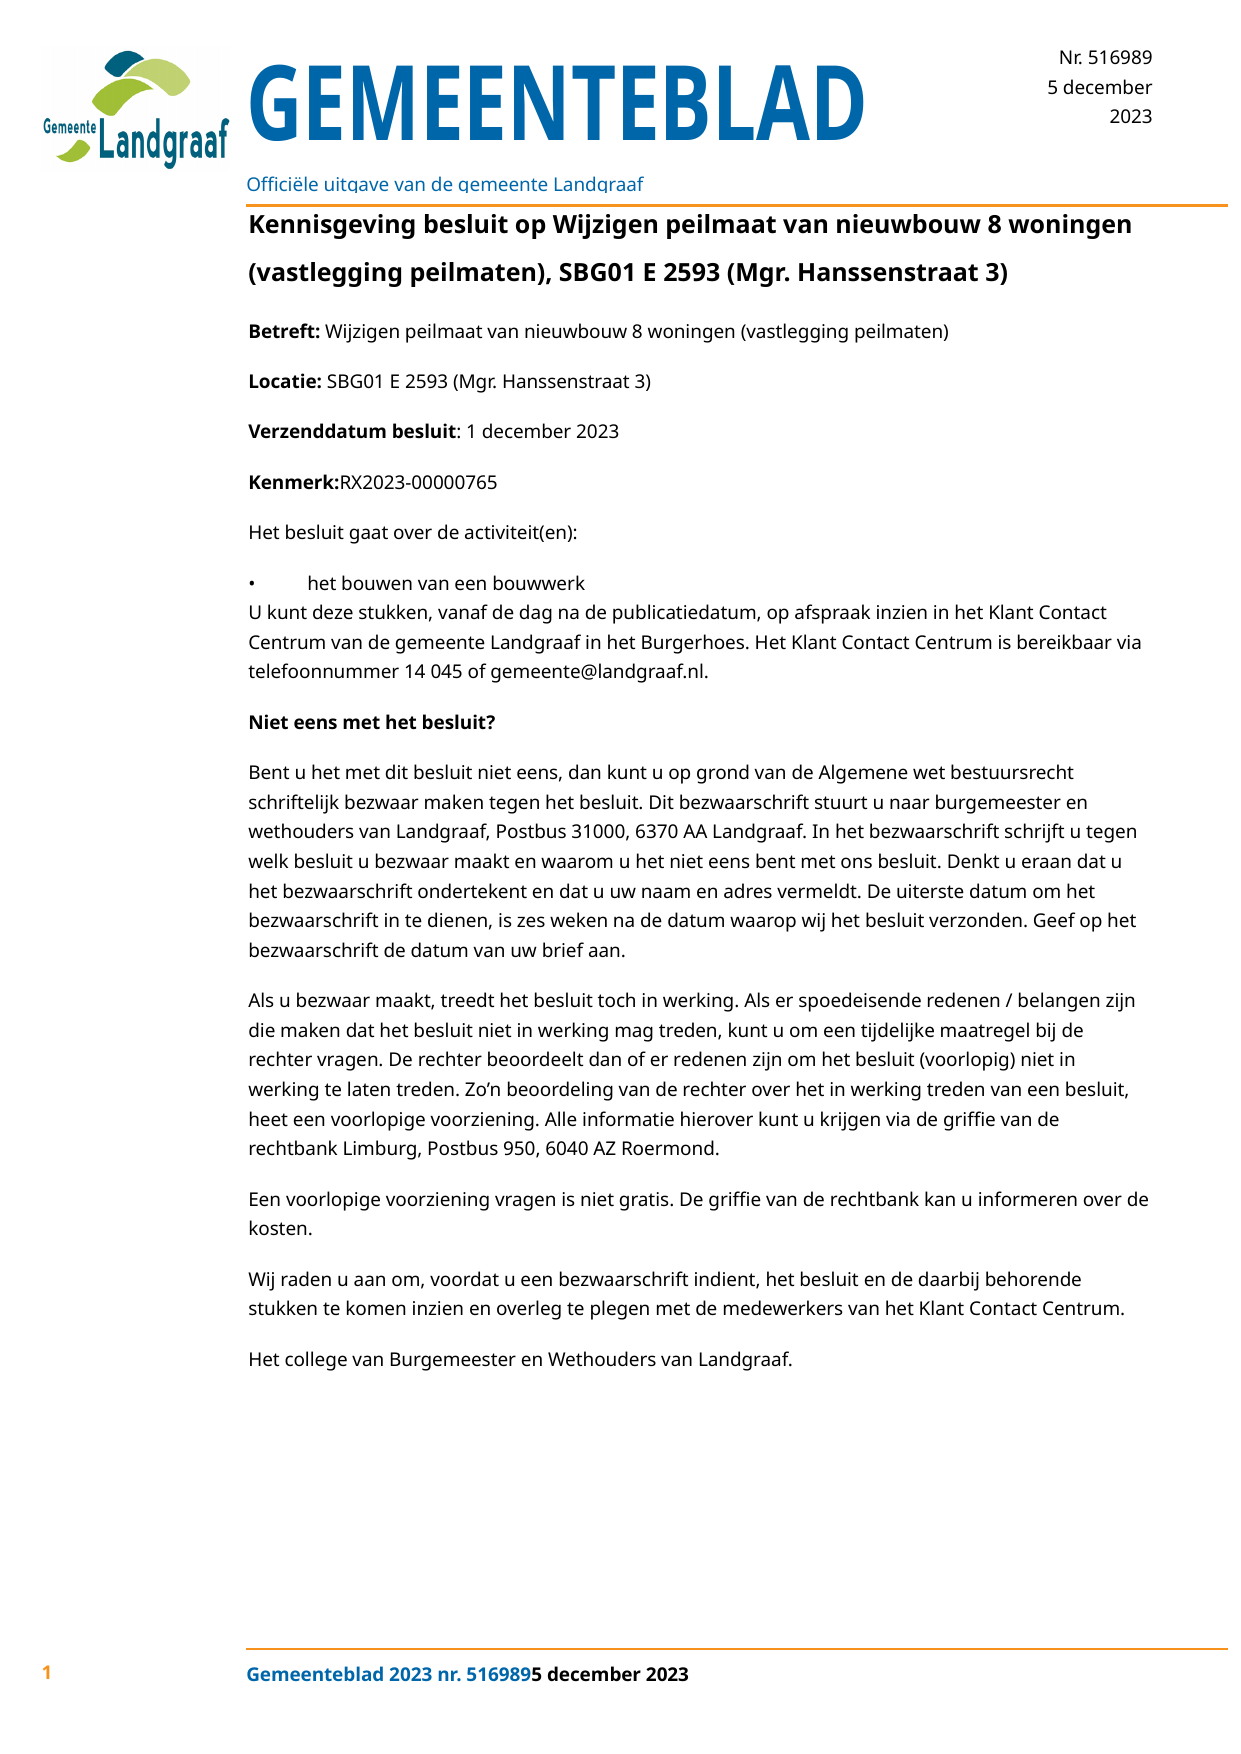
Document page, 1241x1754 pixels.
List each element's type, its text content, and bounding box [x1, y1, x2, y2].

picture [41, 47, 231, 172]
text Het besluit gaat over de activiteit(en): [248, 519, 1152, 545]
text U kunt deze stukken, vanaf de dag na de publicatiedatum, op afspraak inzien in het Klant Contact Centrum van de gemeente Landgraaf in het Burgerhoes. Het Klant Contact Centrum is bereikbaar via telefoonnummer 14 045 of gemeente@landgraaf.nl. [248, 599, 1152, 684]
text Bent u het met dit besluit niet eens, dan kunt u op grond van de Algemene wet bestuursrecht schriftelijk bezwaar maken tegen het besluit. Dit bezwaarschrift stuurt u naar burgemeester en wethouders van Landgraaf, Postbus 31000, 6370 AA Landgraaf. In het bezwaarschrift schrijft u tegen welk besluit u bezwaar maakt en waarom u het niet eens bent met ons besluit. Denkt u eraan dat u het bezwaarschrift ondertekent en dat u uw naam en adres vermeldt. De uiterste datum om het bezwaarschrift in te dienen, is zes weken na de datum waarop wij het besluit verzonden. Geef op het bezwaarschrift de datum van uw brief aan. [248, 759, 1152, 963]
text Kennisgeving besluit op Wijzigen peilmaat van nieuwbouw 8 woningen (vastlegging peilmaten), SBG01 E 2593 (Mgr. Hanssenstraat 3) [248, 207, 1152, 288]
text Als u bezwaar maakt, treedt het besluit toch in werking. Als er spoedeisende redenen / belangen zijn die maken dat het besluit niet in werking mag treden, kunt u om een tijdelijke maatregel bij de rechter vragen. De rechter beoordeelt dan of er redenen zijn om het besluit (voorlopig) niet in werking te laten treden. Zo’n beoordeling van de rechter over het in werking treden van een besluit, heet een voorlopige voorziening. Alle informatie hierover kunt u krijgen via de griffie van de rechtbank Limburg, Postbus 950, 6040 AZ Roermond. [248, 987, 1152, 1161]
text Het college van Burgemeester en Wethouders van Landgraaf. [248, 1346, 1152, 1372]
list het bouwen van een bouwwerk [248, 570, 1152, 596]
text Verzenddatum besluit: 1 december 2023 [248, 419, 1152, 444]
text Niet eens met het besluit? [248, 709, 1152, 735]
text Betreft: Wijzigen peilmaat van nieuwbouw 8 woningen (vastlegging peilmaten) [248, 318, 1152, 344]
text Kenmerk:RX2023-00000765 [248, 469, 1152, 495]
text Locatie: SBG01 E 2593 (Mgr. Hanssenstraat 3) [248, 368, 1152, 394]
text Een voorlopige voorziening vragen is niet gratis. De griffie van de rechtbank kan u informeren over de kosten. [248, 1186, 1152, 1241]
text Wij raden u aan om, voordat u een bezwaarschrift indient, het besluit en de daarbij behorende stukken te komen inzien en overleg te plegen met de medewerkers van het Klant Contact Centrum. [248, 1266, 1152, 1321]
